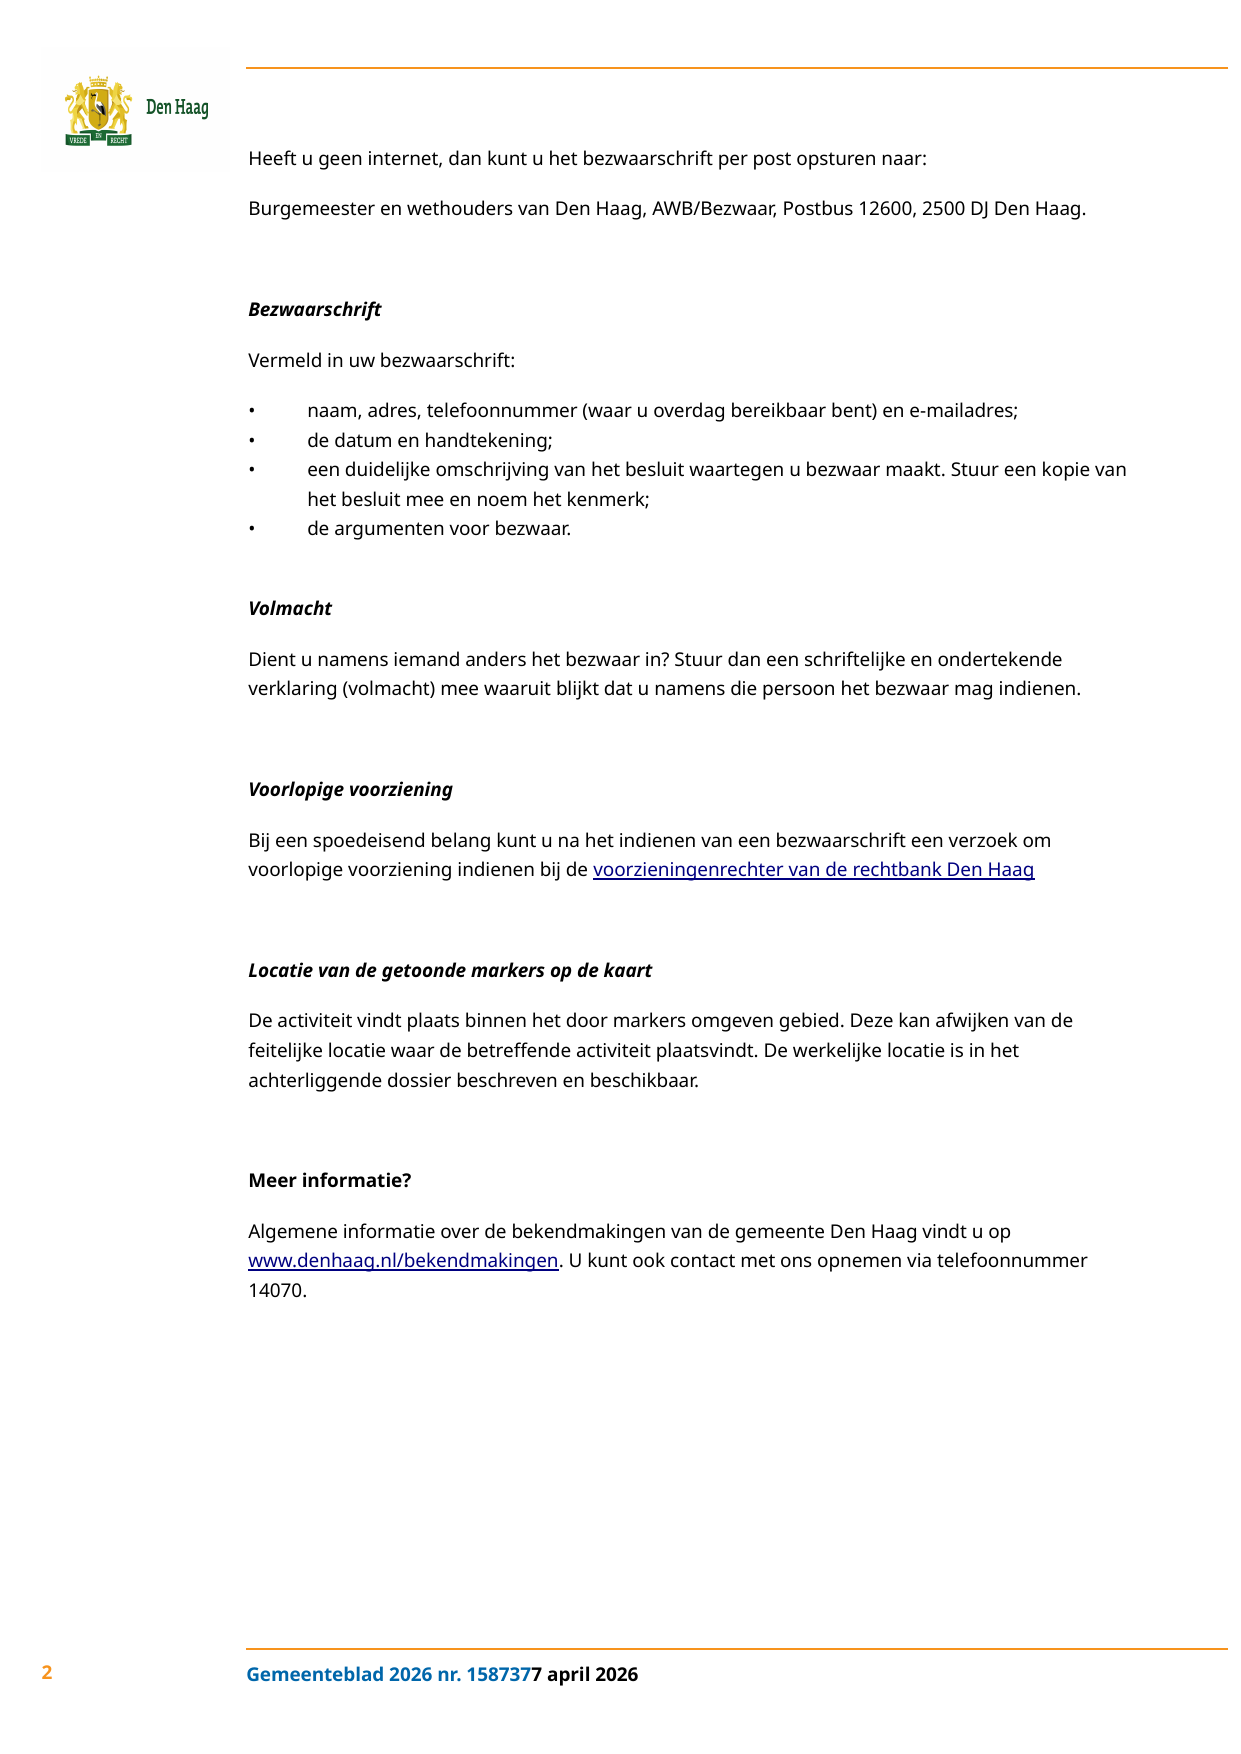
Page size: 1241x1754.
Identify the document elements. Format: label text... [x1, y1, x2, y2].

text Volmacht [248, 596, 1152, 621]
text De activiteit vindt plaats binnen het door markers omgeven gebied. Deze kan afwijken van de feitelijke locatie waar de betreffende activiteit plaatsvindt. De werkelijke locatie is in het achterliggende dossier beschreven en beschikbaar. [248, 1008, 1152, 1093]
list de datum en handtekening; [248, 427, 1152, 453]
text Locatie van de getoonde markers op de kaart [248, 957, 1152, 983]
picture [41, 47, 231, 172]
list een duidelijke omschrijving van het besluit waartegen u bezwaar maakt. Stuur een kopie van het besluit mee en noem het kenmerk; [248, 456, 1152, 512]
text Heeft u geen internet, dan kunt u het bezwaarschrift per post opsturen naar: [248, 145, 1152, 171]
list de argumenten voor bezwaar. [248, 516, 1152, 541]
text Algemene informatie over de bekendmakingen van de gemeente Den Haag vindt u op www.denhaag.nl/bekendmakingen. U kunt ook contact met ons opnemen via telefoonnummer 14070. [248, 1218, 1152, 1303]
text Bezwaarschrift [248, 296, 1152, 322]
text Dient u namens iemand anders het bezwaar in? Stuur dan een schriftelijke en ondertekende verklaring (volmacht) mee waaruit blijkt dat u namens die persoon het bezwaar mag indienen. [248, 646, 1152, 701]
text Burgemeester en wethouders van Den Haag, AWB/Bezwaar, Postbus 12600, 2500 DJ Den Haag. [248, 196, 1152, 221]
list naam, adres, telefoonnummer (waar u overdag bereikbaar bent) en e-mailadres; [248, 397, 1152, 423]
text Meer informatie? [248, 1168, 1152, 1193]
text Voorlopige voorziening [248, 776, 1152, 802]
text Vermeld in uw bezwaarschrift: [248, 347, 1152, 373]
text Bij een spoedeisend belang kunt u na het indienen van een bezwaarschrift een verzoek om voorlopige voorziening indienen bij de voorzieningenrechter van de rechtbank Den Haag [248, 827, 1152, 882]
